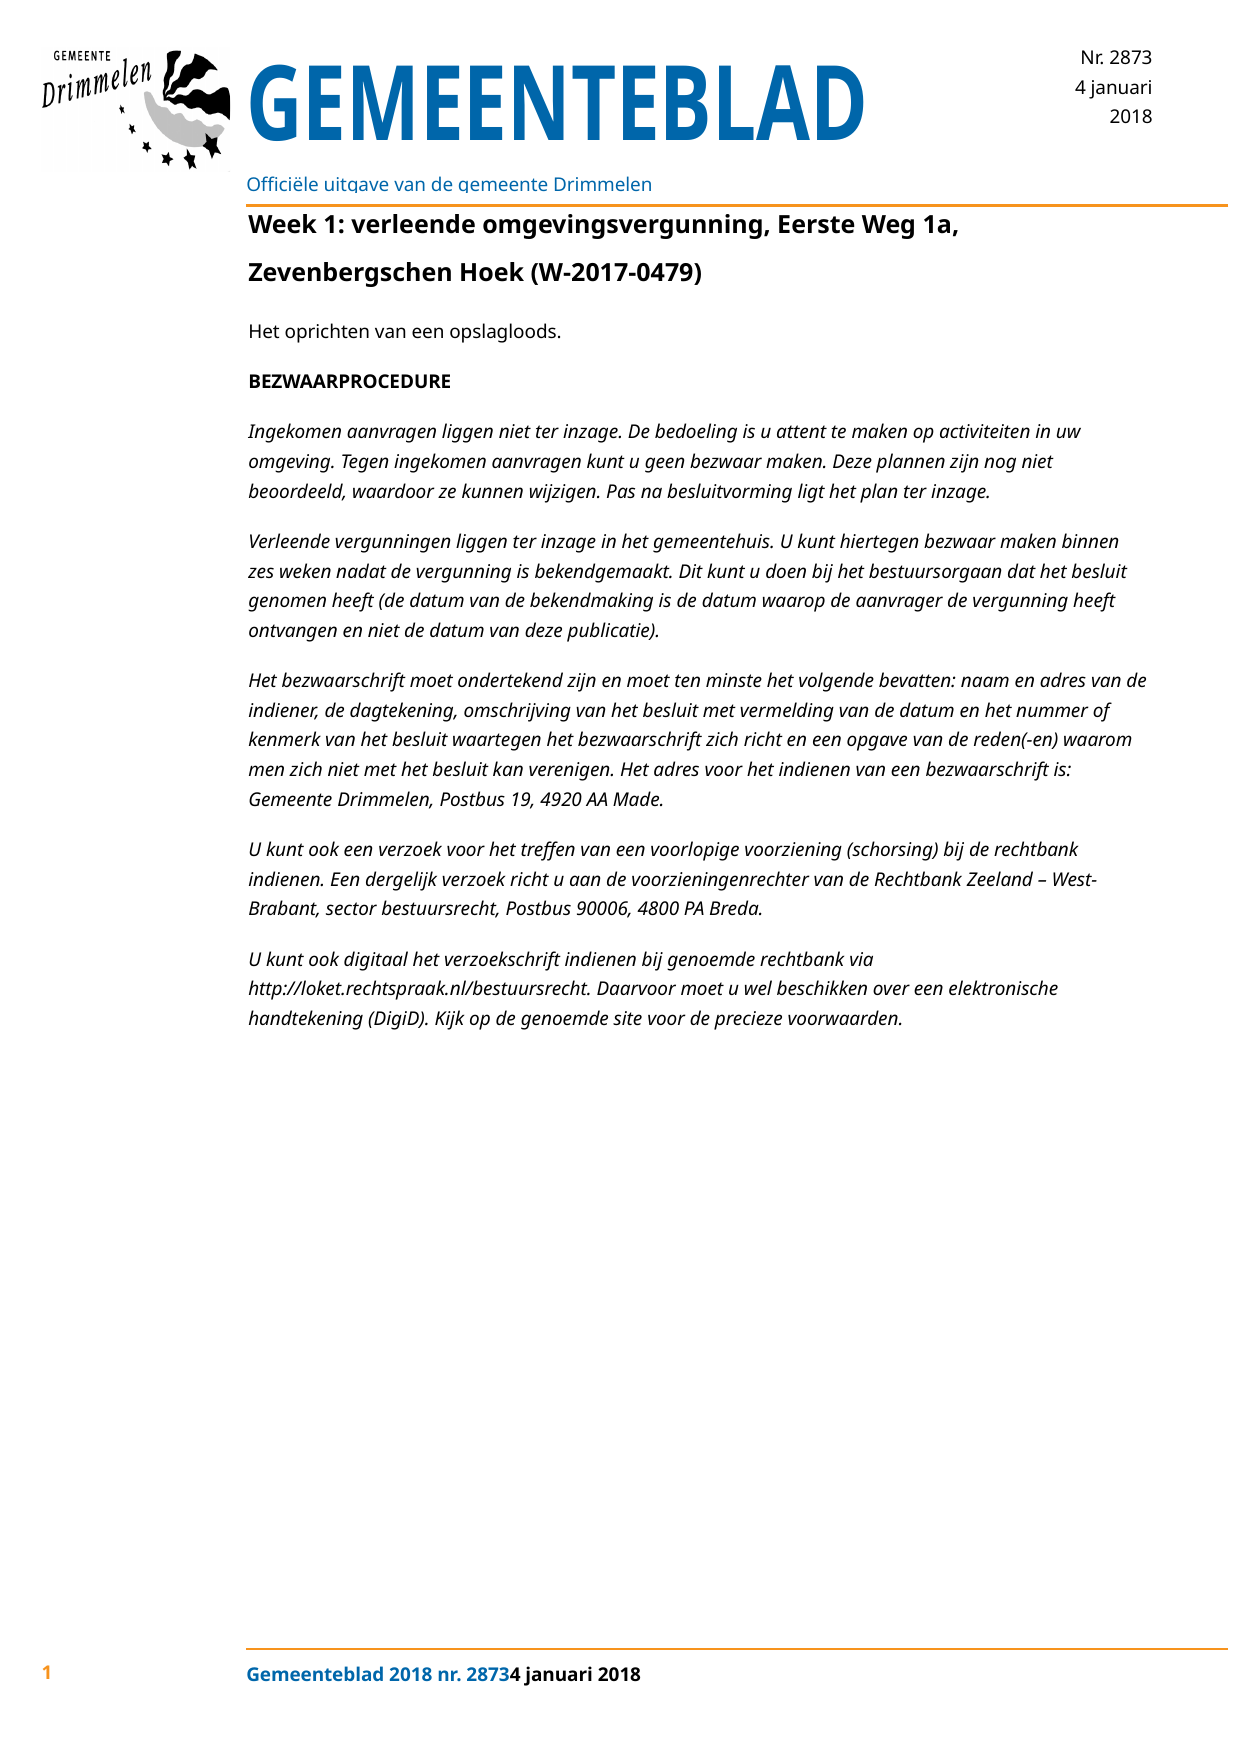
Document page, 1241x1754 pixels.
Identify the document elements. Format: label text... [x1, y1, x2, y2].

text Week 1: verleende omgevingsvergunning, Eerste Weg 1a, Zevenbergschen Hoek (W-2017-0479) [248, 207, 1152, 288]
text Het oprichten van een opslagloods. [248, 318, 1152, 344]
text Ingekomen aanvragen liggen niet ter inzage. De bedoeling is u attent te maken op activiteiten in uw omgeving. Tegen ingekomen aanvragen kunt u geen bezwaar maken. Deze plannen zijn nog niet beoordeeld, waardoor ze kunnen wijzigen. Pas na besluitvorming ligt het plan ter inzage. [248, 419, 1152, 504]
text U kunt ook digitaal het verzoekschrift indienen bij genoemde rechtbank via http://loket.rechtspraak.nl/bestuursrecht. Daarvoor moet u wel beschikken over een elektronische handtekening (DigiD). Kijk op de genoemde site voor de precieze voorwaarden. [248, 946, 1152, 1031]
text Het bezwaarschrift moet ondertekend zijn en moet ten minste het volgende bevatten: naam en adres van de indiener, de dagtekening, omschrijving van het besluit met vermelding van de datum en het nummer of kenmerk van het besluit waartegen het bezwaarschrift zich richt en een opgave van de reden(-en) waarom men zich niet met het besluit kan verenigen. Het adres voor het indienen van een bezwaarschrift is: Gemeente Drimmelen, Postbus 19, 4920 AA Made. [248, 667, 1152, 812]
text Verleende vergunningen liggen ter inzage in het gemeentehuis. U kunt hiertegen bezwaar maken binnen zes weken nadat de vergunning is bekendgemaakt. Dit kunt u doen bij het bestuursorgaan dat het besluit genomen heeft (de datum van de bekendmaking is de datum waarop de aanvrager de vergunning heeft ontvangen en niet de datum van deze publicatie). [248, 528, 1152, 643]
text U kunt ook een verzoek voor het treffen van een voorlopige voorziening (schorsing) bij de rechtbank indienen. Een dergelijk verzoek richt u aan de voorzieningenrechter van de Rechtbank Zeeland – West-Brabant, sector bestuursrecht, Postbus 90006, 4800 PA Breda. [248, 836, 1152, 921]
picture [41, 47, 231, 172]
text BEZWAARPROCEDURE [248, 368, 1152, 394]
